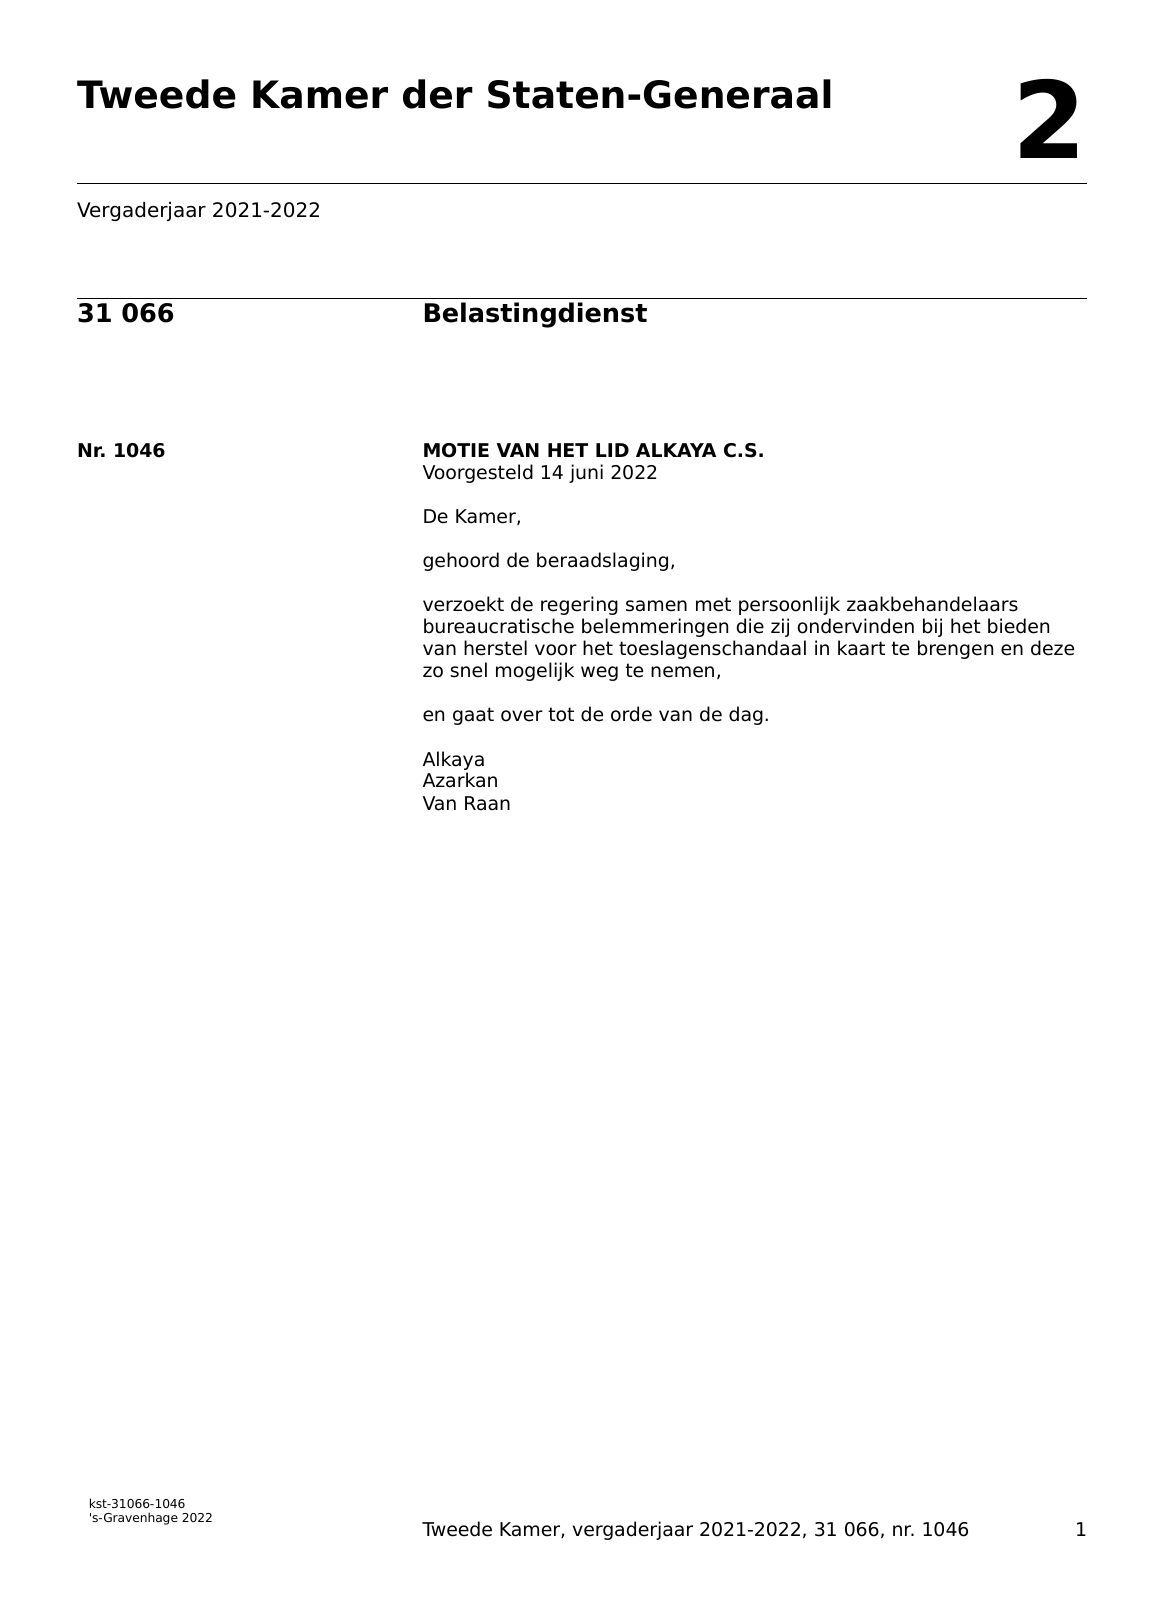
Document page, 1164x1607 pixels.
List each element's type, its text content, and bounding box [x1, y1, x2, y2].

subtitle 31 066 Belastingdienst [77, 299, 1087, 329]
text gehoord de beraadslaging, [422, 550, 1087, 572]
text verzoekt de regering samen met persoonlijk zaakbehandelaars bureaucratische belemmeringen die zij ondervinden bij het bieden van herstel voor het toeslagenschandaal in kaart te brengen en deze zo snel mogelijk weg te nemen, [422, 594, 1087, 682]
text kst-31066-1046 [88, 1497, 323, 1511]
text De Kamer, [422, 506, 1087, 528]
table_header 2 [886, 59, 1087, 183]
text 's-Gravenhage 2022 [88, 1511, 323, 1525]
text Azarkan [422, 770, 1087, 792]
text en gaat over tot de orde van de dag. [422, 704, 1087, 726]
text Van Raan [422, 792, 1087, 814]
text Alkaya [422, 748, 1087, 770]
subtitle Nr. 1046 MOTIE VAN HET LID ALKAYA C.S. [77, 440, 1087, 462]
table_cell Vergaderjaar 2021-2022 [77, 184, 1087, 298]
text Voorgesteld 14 juni 2022 [422, 462, 1087, 484]
table_header Tweede Kamer der Staten-Generaal [77, 59, 886, 183]
